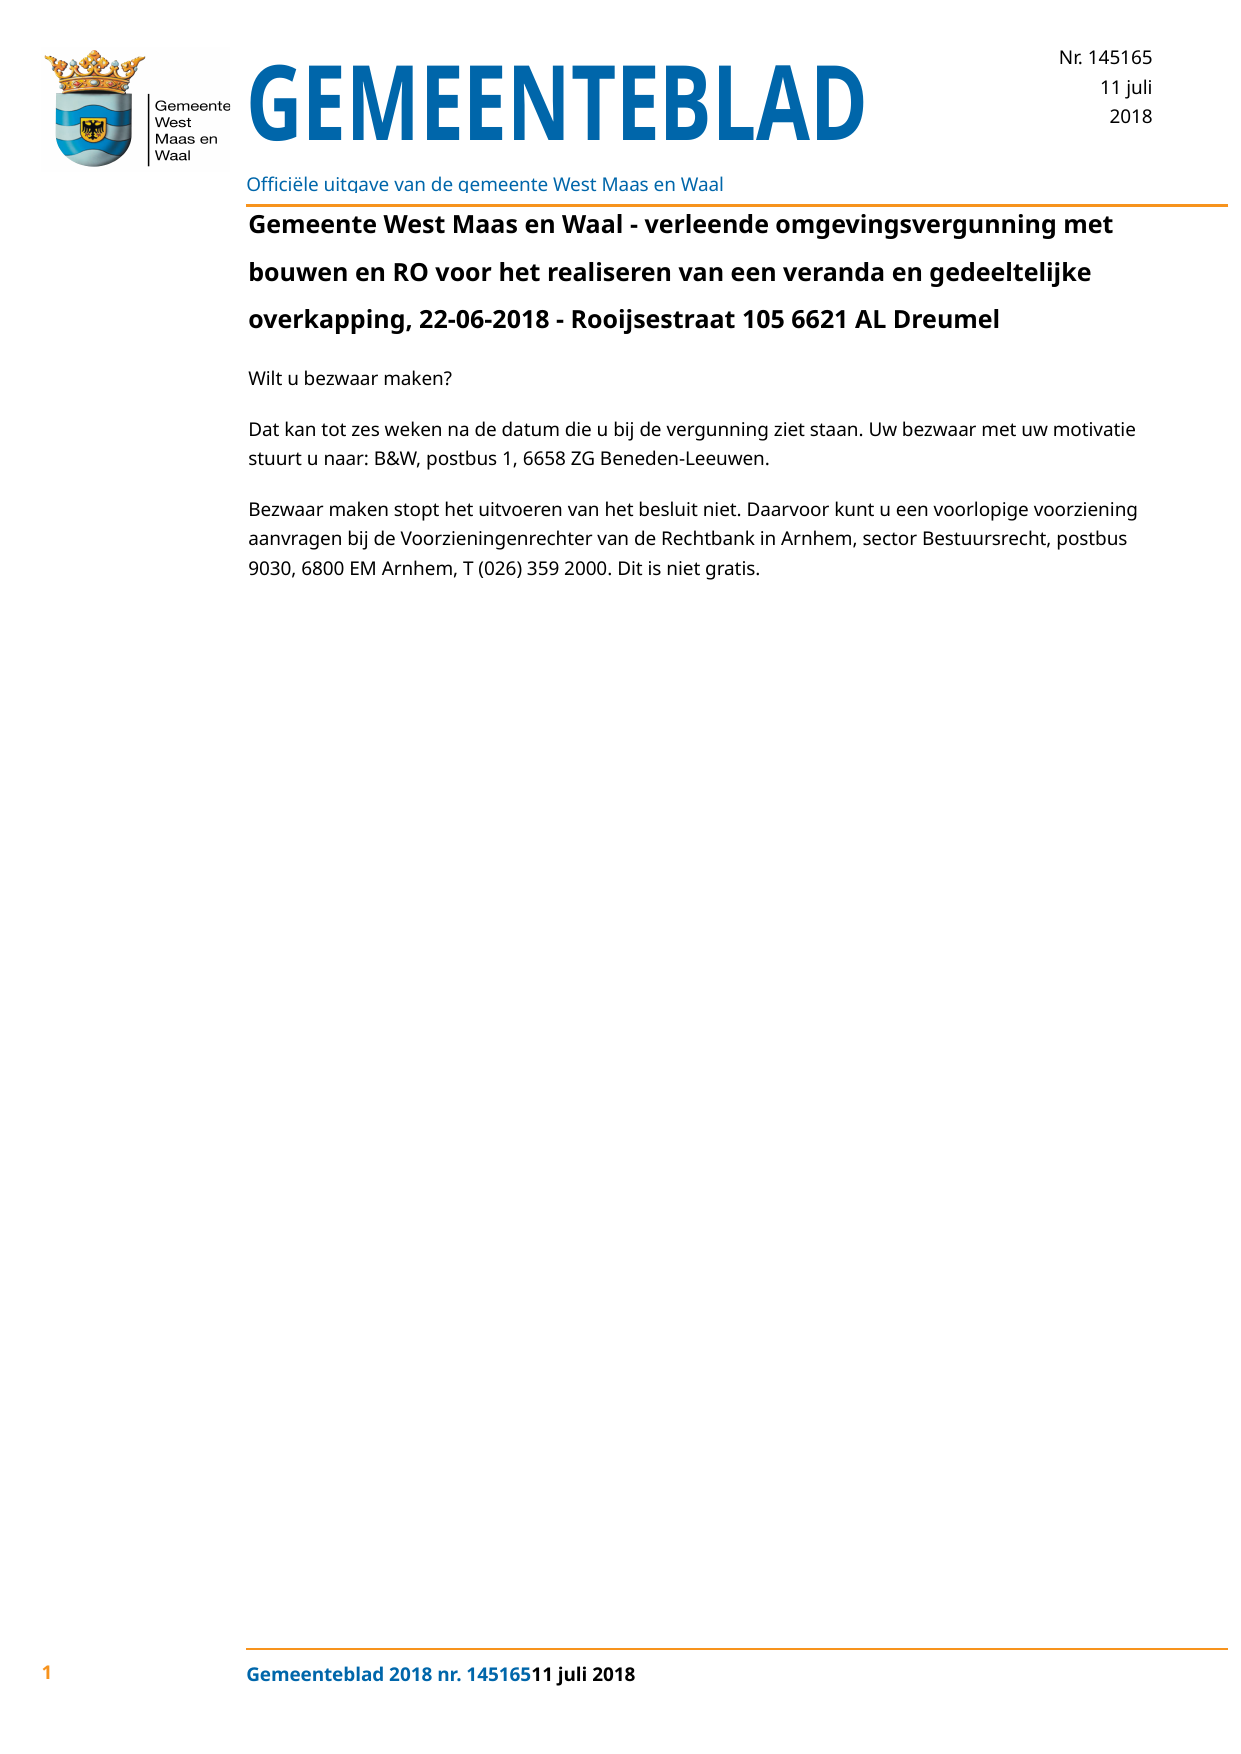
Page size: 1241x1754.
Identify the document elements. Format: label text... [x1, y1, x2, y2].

picture [41, 47, 231, 172]
text Wilt u bezwaar maken? [248, 366, 1152, 391]
text Bezwaar maken stopt het uitvoeren van het besluit niet. Daarvoor kunt u een voorlopige voorziening aanvragen bij de Voorzieningenrechter van de Rechtbank in Arnhem, sector Bestuursrecht, postbus 9030, 6800 EM Arnhem, T (026) 359 2000. Dit is niet gratis. [248, 496, 1152, 581]
text Gemeente West Maas en Waal - verleende omgevingsvergunning met bouwen en RO voor het realiseren van een veranda en gedeeltelijke overkapping, 22-06-2018 - Rooijsestraat 105 6621 AL Dreumel [248, 207, 1152, 336]
text Dat kan tot zes weken na de datum die u bij de vergunning ziet staan. Uw bezwaar met uw motivatie stuurt u naar: B&W, postbus 1, 6658 ZG Beneden-Leeuwen. [248, 416, 1152, 471]
